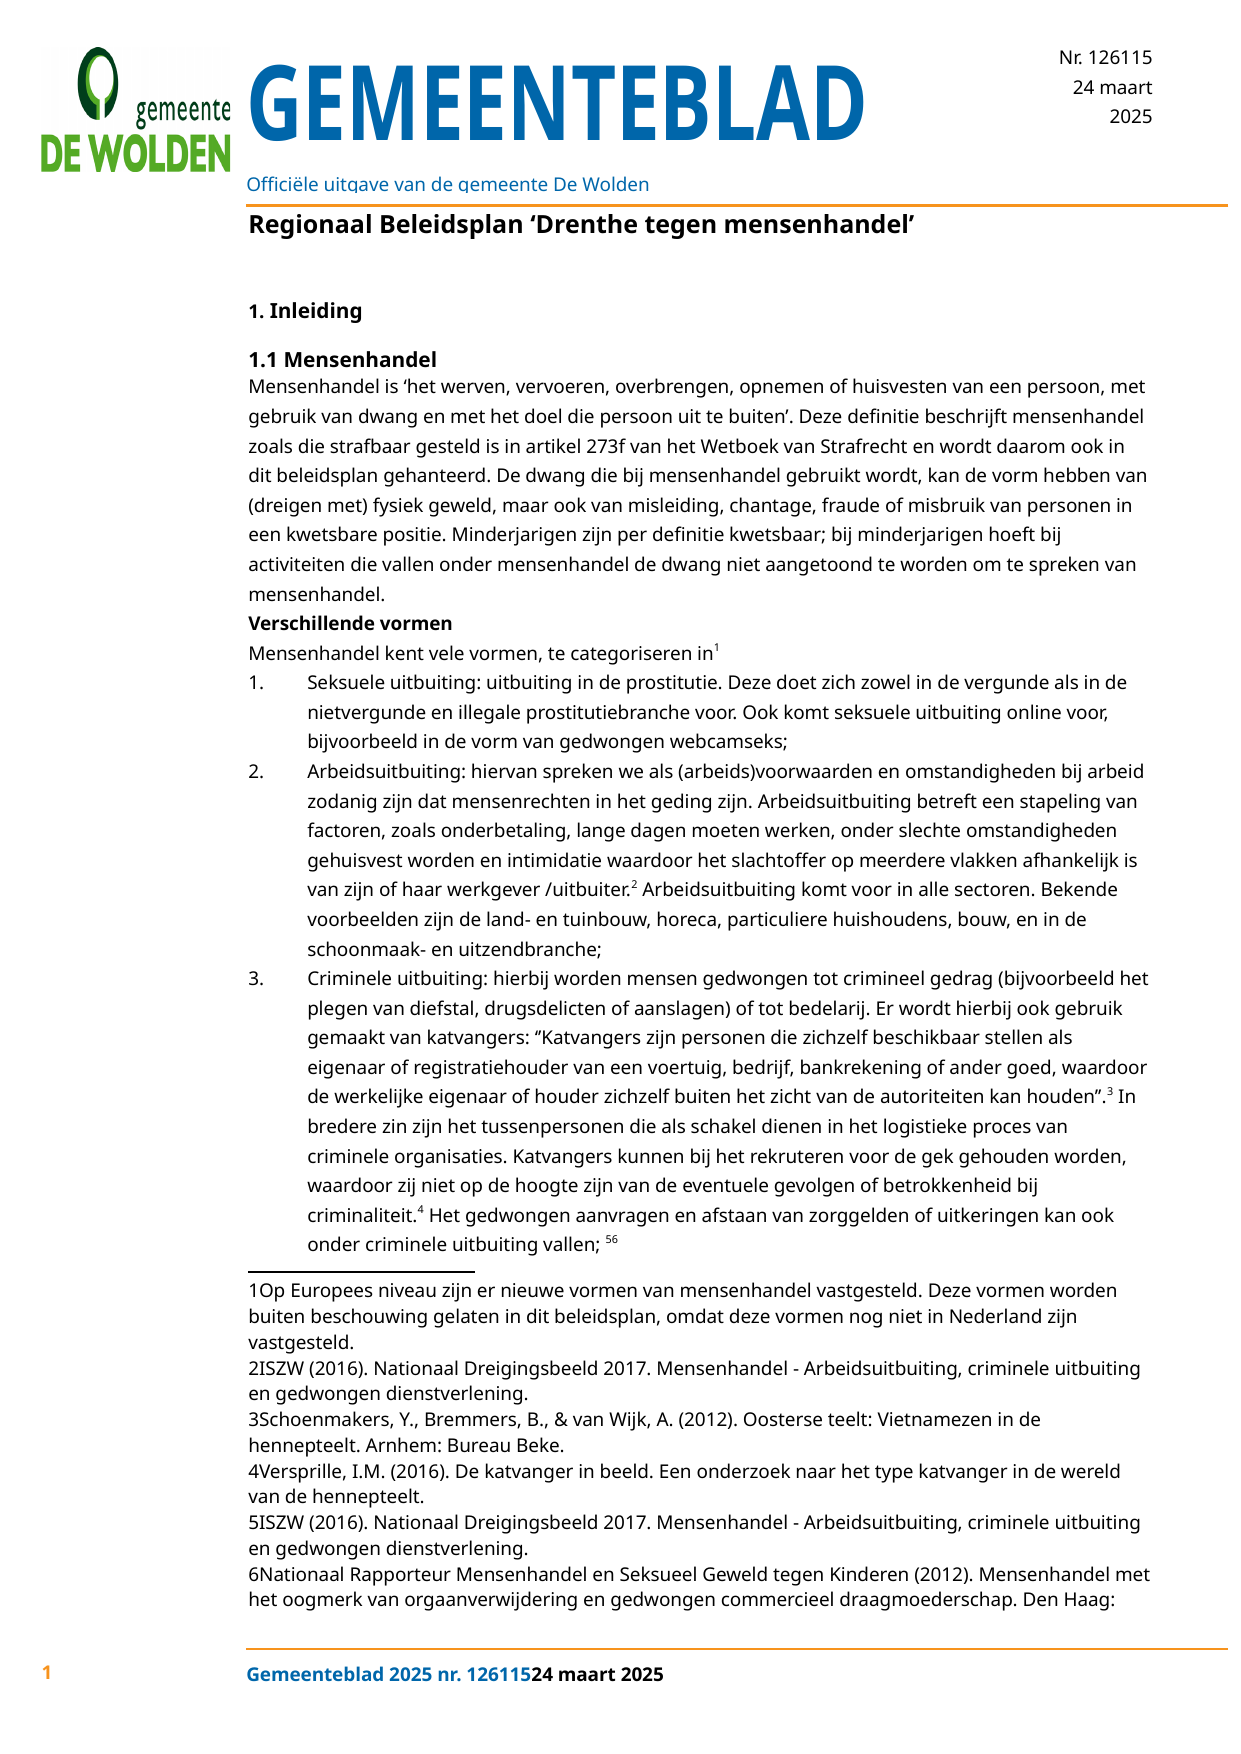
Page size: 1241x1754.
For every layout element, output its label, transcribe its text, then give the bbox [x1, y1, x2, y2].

text Mensenhandel kent vele vormen, te categoriseren in [248, 640, 1152, 666]
list Criminele uitbuiting: hierbij worden mensen gedwongen tot crimineel gedrag (bijvoorbeeld het plegen van diefstal, drugsdelicten of aanslagen) of tot bedelarij. Er wordt hierbij ook gebruik gemaakt van katvangers: ‘’Katvangers zijn personen die zichzelf beschikbaar stellen als eigenaar of registratiehouder van een voertuig, bedrijf, bankrekening of ander goed, waardoor de werkelijke eigenaar of houder zichzelf buiten het zicht van de autoriteiten kan houden’’. In bredere zin zijn het tussenpersonen die als schakel dienen in het logistieke proces van criminele organisaties. Katvangers kunnen bij het rekruteren voor de gek gehouden worden, waardoor zij niet op de hoogte zijn van de eventuele gevolgen of betrokkenheid bij criminaliteit. Het gedwongen aanvragen en afstaan van zorggelden of uitkeringen kan ook onder criminele uitbuiting vallen; [248, 965, 1152, 1257]
text Op Europees niveau zijn er nieuwe vormen van mensenhandel vastgesteld. Deze vormen worden buiten beschouwing gelaten in dit beleidsplan, omdat deze vormen nog niet in Nederland zijn vastgesteld. [248, 1278, 1152, 1355]
text Verschillende vormen [248, 610, 1152, 636]
list Schoenmakers, Y., Bremmers, B., & van Wijk, A. (2012). Oosterse teelt: Vietnamezen in de hennepteelt. Arnhem: Bureau Beke. [248, 1406, 1152, 1458]
list Nationaal Rapporteur Mensenhandel en Seksueel Geweld tegen Kinderen (2012). Mensenhandel met het oogmerk van orgaanverwijdering en gedwongen commercieel draagmoederschap. Den Haag: [248, 1561, 1152, 1612]
text 1. Inleiding [248, 296, 1152, 324]
list Versprille, I.M. (2016). De katvanger in beeld. Een onderzoek naar het type katvanger in de wereld van de hennepteelt. [248, 1458, 1152, 1509]
text Regionaal Beleidsplan ‘Drenthe tegen mensenhandel’ [248, 207, 1152, 241]
list ISZW (2016). Nationaal Dreigingsbeeld 2017. Mensenhandel - Arbeidsuitbuiting, criminele uitbuiting en gedwongen dienstverlening. [248, 1509, 1152, 1561]
list Arbeidsuitbuiting: hiervan spreken we als (arbeids)voorwaarden en omstandigheden bij arbeid zodanig zijn dat mensenrechten in het geding zijn. Arbeidsuitbuiting betreft een stapeling van factoren, zoals onderbetaling, lange dagen moeten werken, onder slechte omstandigheden gehuisvest worden en intimidatie waardoor het slachtoffer op meerdere vlakken afhankelijk is van zijn of haar werkgever /uitbuiter. Arbeidsuitbuiting komt voor in alle sectoren. Bekende voorbeelden zijn de land- en tuinbouw, horeca, particuliere huishoudens, bouw, en in de schoonmaak- en uitzendbranche; [248, 758, 1152, 962]
picture [41, 47, 231, 172]
text 1.1 Mensenhandel [248, 345, 1152, 374]
list ISZW (2016). Nationaal Dreigingsbeeld 2017. Mensenhandel - Arbeidsuitbuiting, criminele uitbuiting en gedwongen dienstverlening. [248, 1355, 1152, 1406]
text Mensenhandel is ‘het werven, vervoeren, overbrengen, opnemen of huisvesten van een persoon, met gebruik van dwang en met het doel die persoon uit te buiten’. Deze definitie beschrijft mensenhandel zoals die strafbaar gesteld is in artikel 273f van het Wetboek van Strafrecht en wordt daarom ook in dit beleidsplan gehanteerd. De dwang die bij mensenhandel gebruikt wordt, kan de vorm hebben van (dreigen met) fysiek geweld, maar ook van misleiding, chantage, fraude of misbruik van personen in een kwetsbare positie. Minderjarigen zijn per definitie kwetsbaar; bij minderjarigen hoeft bij activiteiten die vallen onder mensenhandel de dwang niet aangetoond te worden om te spreken van mensenhandel. [248, 374, 1152, 607]
list Seksuele uitbuiting: uitbuiting in de prostitutie. Deze doet zich zowel in de vergunde als in de nietvergunde en illegale prostitutiebranche voor. Ook komt seksuele uitbuiting online voor, bijvoorbeeld in de vorm van gedwongen webcamseks; [248, 669, 1152, 754]
